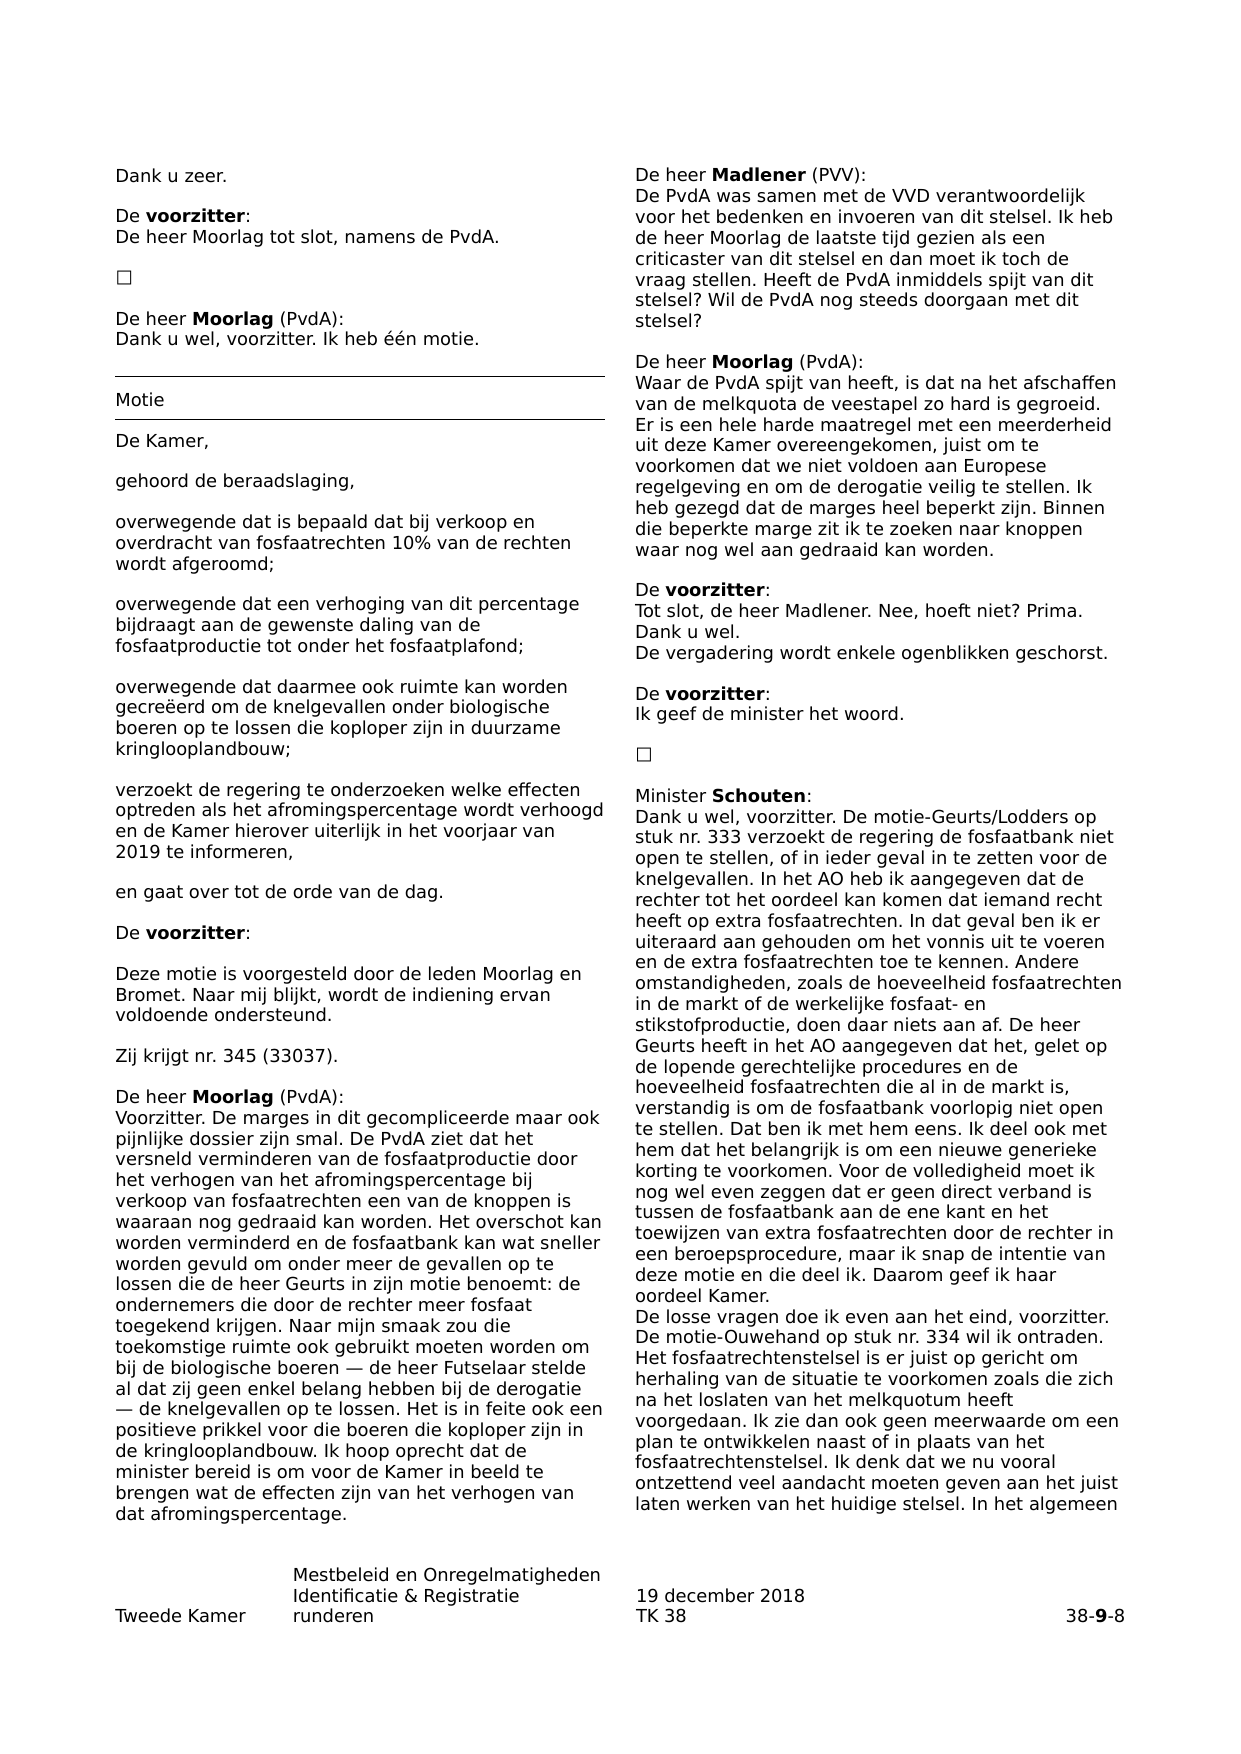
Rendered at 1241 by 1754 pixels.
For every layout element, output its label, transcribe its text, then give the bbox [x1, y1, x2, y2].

text Waar de PvdA spijt van heeft, is dat na het afschaffen van de melkquota de veestapel zo hard is gegroeid. Er is een hele harde maatregel met een meerderheid uit deze Kamer overeengekomen, juist om te voorkomen dat we niet voldoen aan Europese regelgeving en om de derogatie veilig te stellen. Ik heb gezegd dat de marges heel beperkt zijn. Binnen die beperkte marge zit ik te zoeken naar knoppen waar nog wel aan gedraaid kan worden. [635, 373, 1125, 560]
text De voorzitter: [635, 580, 1125, 601]
text overwegende dat een verhoging van dit percentage bijdraagt aan de gewenste daling van de fosfaatproductie tot onder het fosfaatplafond; [115, 594, 605, 656]
text Minister Schouten: [635, 786, 1125, 806]
text overwegende dat is bepaald dat bij verkoop en overdracht van fosfaatrechten 10% van de rechten wordt afgeroomd; [115, 512, 605, 574]
text De heer Moorlag (PvdA): [115, 308, 605, 329]
text verzoekt de regering te onderzoeken welke effecten optreden als het afromingspercentage wordt verhoogd en de Kamer hierover uiterlijk in het voorjaar van 2019 te informeren, [115, 779, 605, 862]
text De heer Moorlag tot slot, namens de PvdA. [115, 227, 605, 248]
text De voorzitter: [115, 923, 605, 944]
text Tot slot, de heer Madlener. Nee, hoeft niet? Prima. [635, 601, 1125, 622]
text De voorzitter: [115, 206, 605, 227]
text De losse vragen doe ik even aan het eind, voorzitter. [635, 1306, 1125, 1327]
text en gaat over tot de orde van de dag. [115, 882, 605, 903]
text ⬜ [115, 268, 605, 288]
text De heer Madlener (PVV): [635, 165, 1125, 186]
text Ik geef de minister het woord. [635, 704, 1125, 725]
text De Kamer, [115, 431, 605, 451]
text Zij krijgt nr. 345 (33037). [115, 1046, 605, 1067]
text ⬜ [635, 745, 1125, 766]
text De vergadering wordt enkele ogenblikken geschorst. [635, 642, 1125, 663]
text Dank u wel. [635, 622, 1125, 642]
text De voorzitter: [635, 683, 1125, 704]
text Motie [115, 390, 605, 411]
text Dank u zeer. [115, 165, 605, 186]
text Voorzitter. De marges in dit gecompliceerde maar ook pijnlijke dossier zijn smal. De PvdA ziet dat het versneld verminderen van de fosfaatproductie door het verhogen van het afromingspercentage bij verkoop van fosfaatrechten een van de knoppen is waaraan nog gedraaid kan worden. Het overschot kan worden verminderd en de fosfaatbank kan wat sneller worden gevuld om onder meer de gevallen op te lossen die de heer Geurts in zijn motie benoemt: de ondernemers die door de rechter meer fosfaat toegekend krijgen. Naar mijn smaak zou die toekomstige ruimte ook gebruikt moeten worden om bij de biologische boeren — de heer Futselaar stelde al dat zij geen enkel belang hebben bij de derogatie — de knelgevallen op te lossen. Het is in feite ook een positieve prikkel voor die boeren die koploper zijn in de kringlooplandbouw. Ik hoop oprecht dat de minister bereid is om voor de Kamer in beeld te brengen wat de effecten zijn van het verhogen van dat afromingspercentage. [115, 1107, 605, 1524]
text gehoord de beraadslaging, [115, 471, 605, 492]
text De heer Moorlag (PvdA): [635, 352, 1125, 373]
text De PvdA was samen met de VVD verantwoordelijk voor het bedenken en invoeren van dit stelsel. Ik heb de heer Moorlag de laatste tijd gezien als een criticaster van dit stelsel en dan moet ik toch de vraag stellen. Heeft de PvdA inmiddels spijt van dit stelsel? Wil de PvdA nog steeds doorgaan met dit stelsel? [635, 186, 1125, 332]
text De heer Moorlag (PvdA): [115, 1087, 605, 1107]
text Dank u wel, voorzitter. Ik heb één motie. [115, 329, 605, 350]
text Deze motie is voorgesteld door de leden Moorlag en Bromet. Naar mij blijkt, wordt de indiening ervan voldoende ondersteund. [115, 964, 605, 1026]
text De motie-Ouwehand op stuk nr. 334 wil ik ontraden. Het fosfaatrechtenstelsel is er juist op gericht om herhaling van de situatie te voorkomen zoals die zich na het loslaten van het melkquotum heeft voorgedaan. Ik zie dan ook geen meerwaarde om een plan te ontwikkelen naast of in plaats van het fosfaatrechtenstelsel. Ik denk dat we nu vooral ontzettend veel aandacht moeten geven aan het juist laten werken van het huidige stelsel. In het algemeen [635, 1327, 1125, 1515]
text overwegende dat daarmee ook ruimte kan worden gecreëerd om de knelgevallen onder biologische boeren op te lossen die koploper zijn in duurzame kringlooplandbouw; [115, 676, 605, 759]
text Dank u wel, voorzitter. De motie-Geurts/Lodders op stuk nr. 333 verzoekt de regering de fosfaatbank niet open te stellen, of in ieder geval in te zetten voor de knelgevallen. In het AO heb ik aangegeven dat de rechter tot het oordeel kan komen dat iemand recht heeft op extra fosfaatrechten. In dat geval ben ik er uiteraard aan gehouden om het vonnis uit te voeren en de extra fosfaatrechten toe te kennen. Andere omstandigheden, zoals de hoeveelheid fosfaatrechten in de markt of de werkelijke fosfaat- en stikstofproductie, doen daar niets aan af. De heer Geurts heeft in het AO aangegeven dat het, gelet op de lopende gerechtelijke procedures en de hoeveelheid fosfaatrechten die al in de markt is, verstandig is om de fosfaatbank voorlopig niet open te stellen. Dat ben ik met hem eens. Ik deel ook met hem dat het belangrijk is om een nieuwe generieke korting te voorkomen. Voor de volledigheid moet ik nog wel even zeggen dat er geen direct verband is tussen de fosfaatbank aan de ene kant en het toewijzen van extra fosfaatrechten door de rechter in een beroepsprocedure, maar ik snap de intentie van deze motie en die deel ik. Daarom geef ik haar oordeel Kamer. [635, 806, 1125, 1306]
